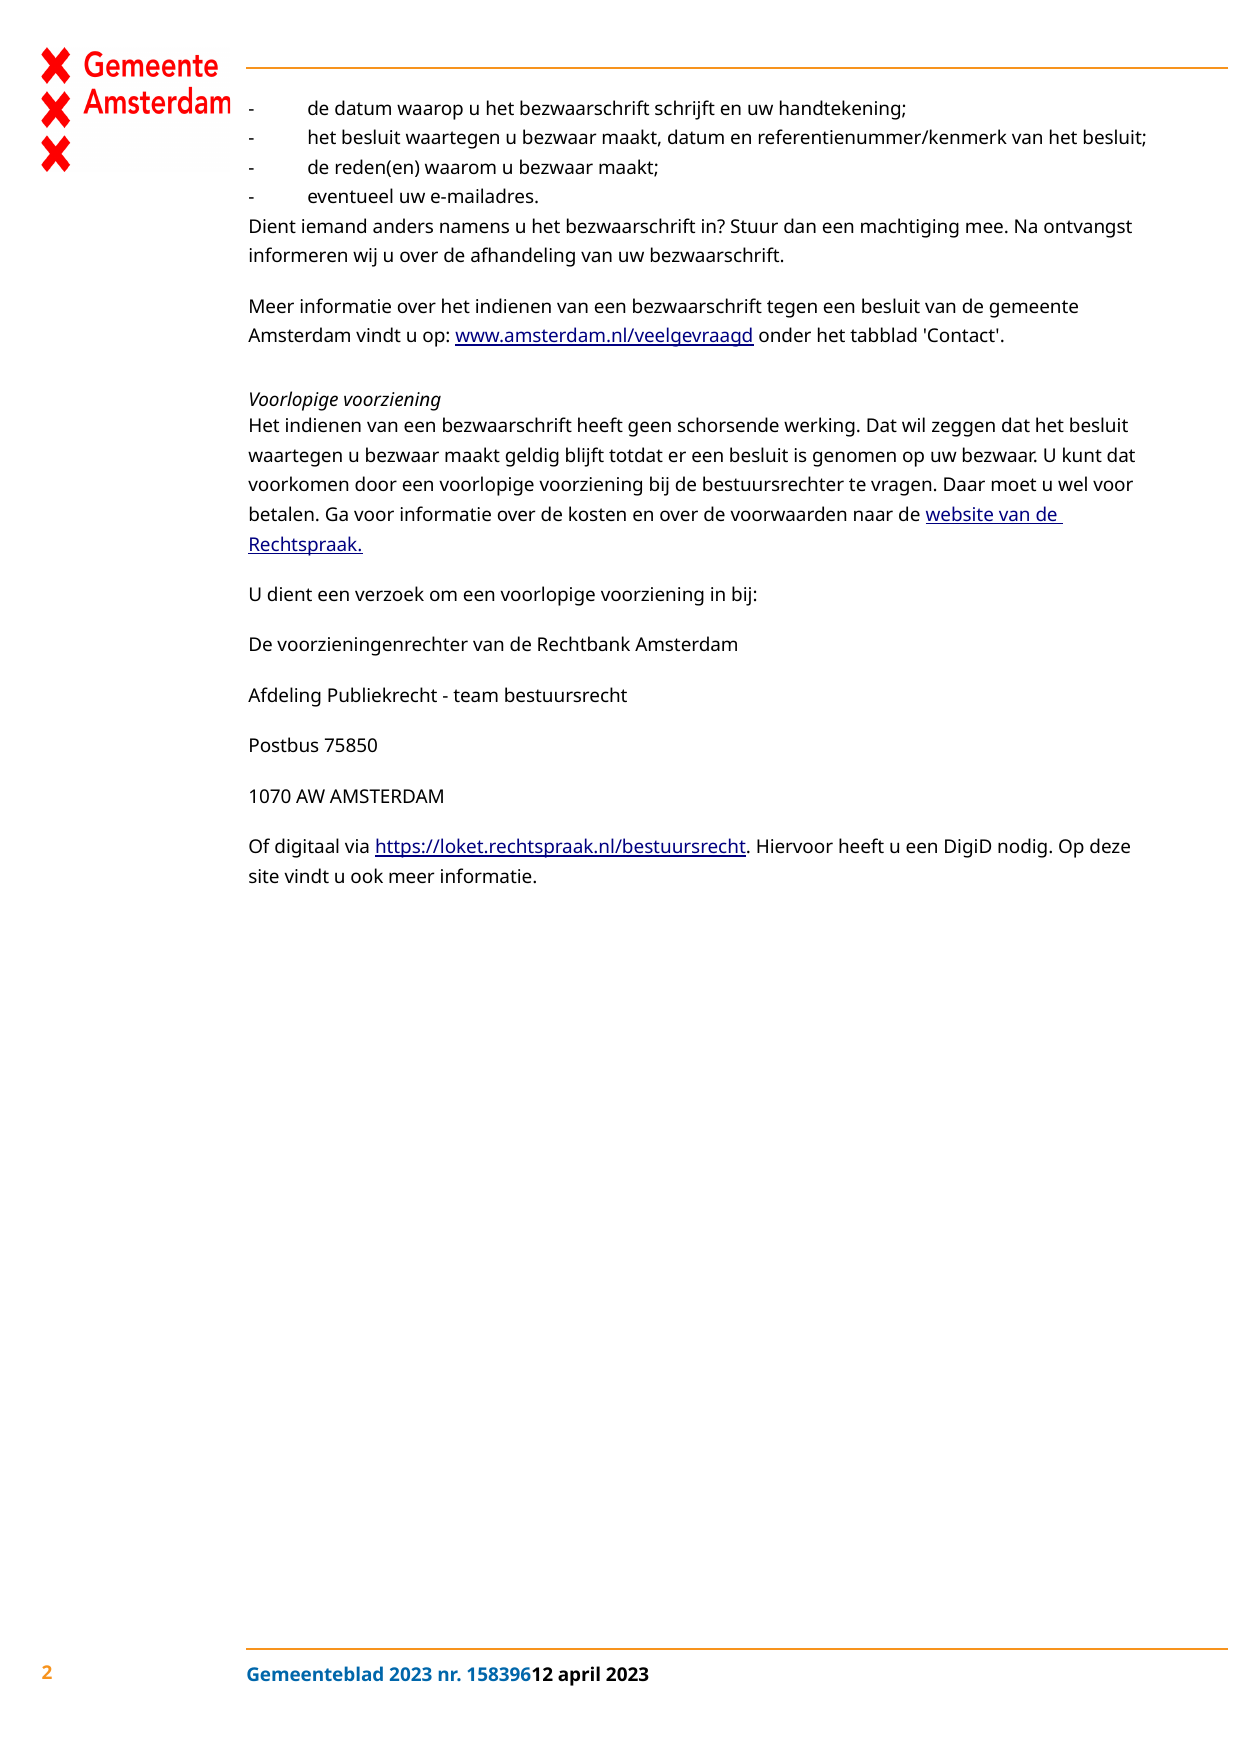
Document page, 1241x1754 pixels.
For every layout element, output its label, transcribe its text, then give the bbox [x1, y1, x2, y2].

text Het indienen van een bezwaarschrift heeft geen schorsende werking. Dat wil zeggen dat het besluit waartegen u bezwaar maakt geldig blijft totdat er een besluit is genomen op uw bezwaar. U kunt dat voorkomen door een voorlopige voorziening bij de bestuursrechter te vragen. Daar moet u wel voor betalen. Ga voor informatie over de kosten en over de voorwaarden naar de website van de Rechtspraak. [248, 412, 1152, 556]
text U dient een verzoek om een voorlopige voorziening in bij: [248, 581, 1152, 607]
text Afdeling Publiekrecht - team bestuursrecht [248, 682, 1152, 708]
list eventueel uw e-mailadres. [248, 183, 1152, 209]
text De voorzieningenrechter van de Rechtbank Amsterdam [248, 632, 1152, 657]
text Voorlopige voorziening [248, 387, 1152, 412]
text Of digitaal via https://loket.rechtspraak.nl/bestuursrecht. Hiervoor heeft u een DigiD nodig. Op deze site vindt u ook meer informatie. [248, 833, 1152, 888]
text Postbus 75850 [248, 732, 1152, 758]
text Meer informatie over het indienen van een bezwaarschrift tegen een besluit van de gemeente Amsterdam vindt u op: www.amsterdam.nl/veelgevraagd onder het tabblad 'Contact'. [248, 293, 1152, 348]
list de reden(en) waarom u bezwaar maakt; [248, 154, 1152, 180]
list de datum waarop u het bezwaarschrift schrijft en uw handtekening; [248, 95, 1152, 121]
text 1070 AW AMSTERDAM [248, 783, 1152, 808]
picture [41, 47, 231, 172]
list het besluit waartegen u bezwaar maakt, datum en referentienummer/kenmerk van het besluit; [248, 124, 1152, 150]
text Dient iemand anders namens u het bezwaarschrift in? Stuur dan een machtiging mee. Na ontvangst informeren wij u over de afhandeling van uw bezwaarschrift. [248, 213, 1152, 268]
